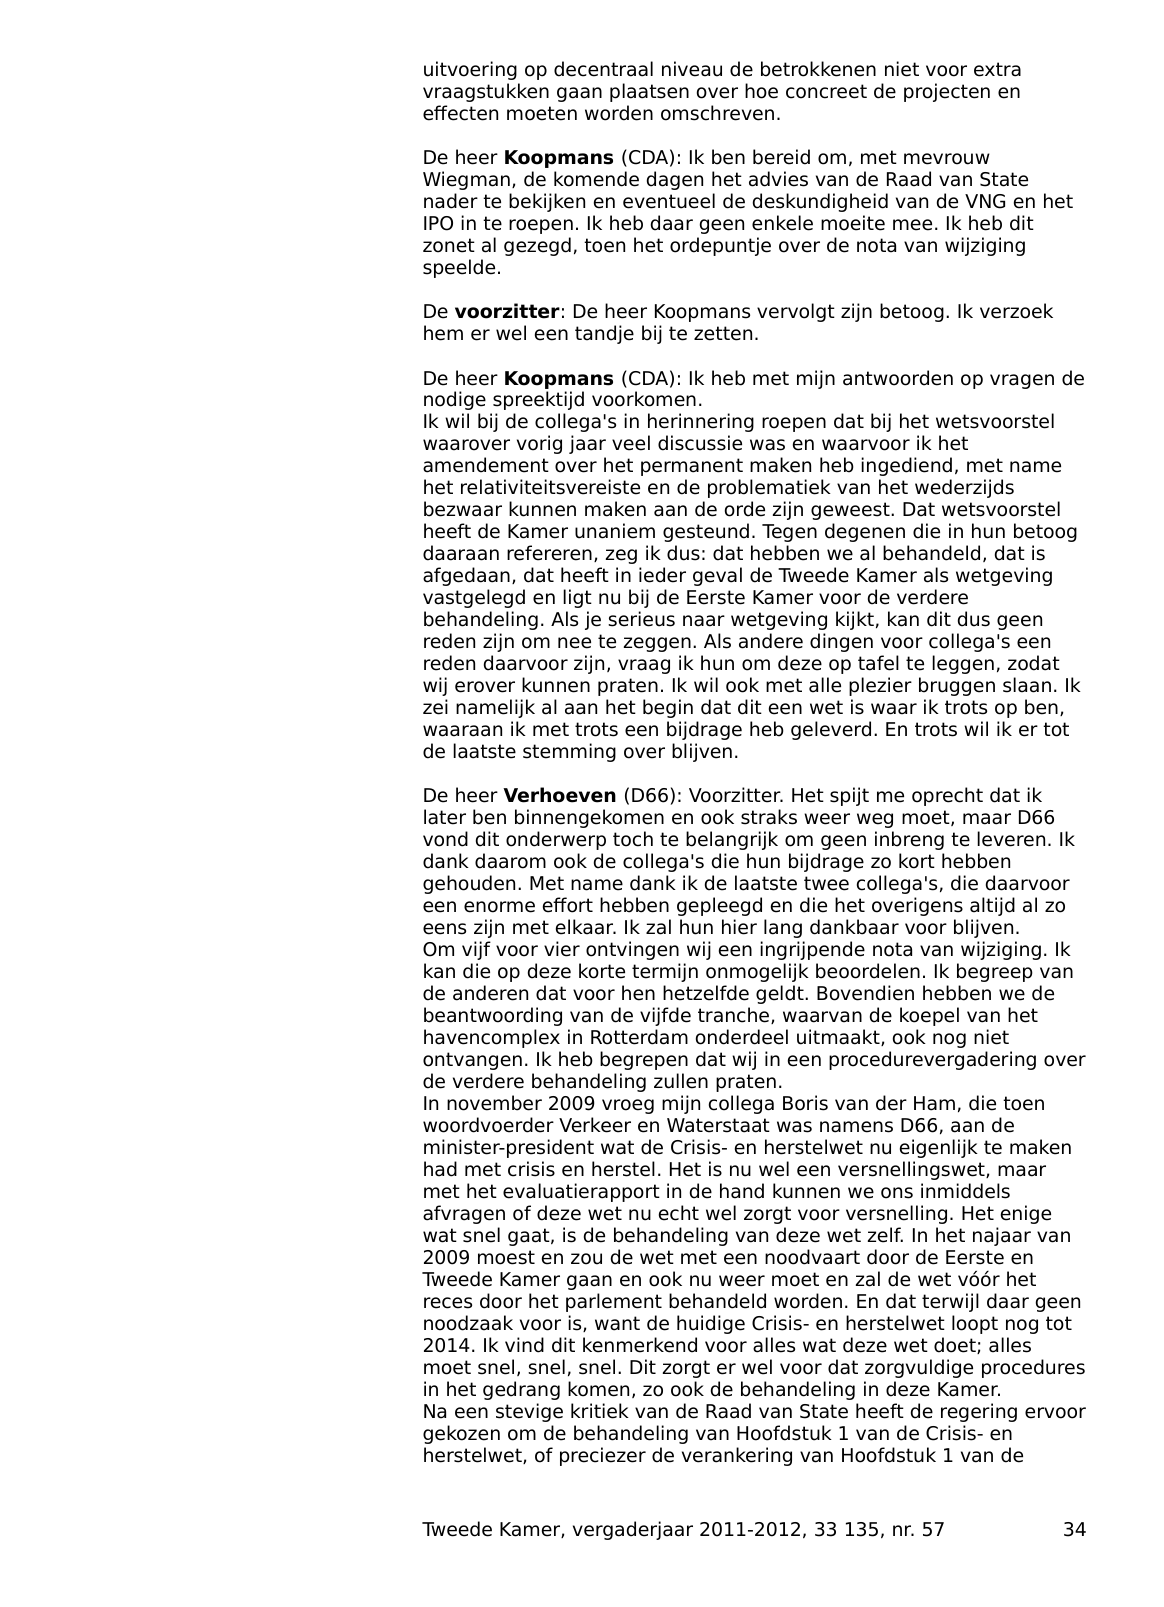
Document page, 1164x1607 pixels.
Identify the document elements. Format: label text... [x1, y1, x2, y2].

text De heer Koopmans (CDA): Ik heb met mijn antwoorden op vragen de nodige spreektijd voorkomen. [422, 367, 1087, 411]
text In november 2009 vroeg mijn collega Boris van der Ham, die toen woordvoerder Verkeer en Waterstaat was namens D66, aan de minister-president wat de Crisis- en herstelwet nu eigenlijk te maken had met crisis en herstel. Het is nu wel een versnellingswet, maar met het evaluatierapport in de hand kunnen we ons inmiddels afvragen of deze wet nu echt wel zorgt voor versnelling. Het enige wat snel gaat, is de behandeling van deze wet zelf. In het najaar van 2009 moest en zou de wet met een noodvaart door de Eerste en Tweede Kamer gaan en ook nu weer moet en zal de wet vóór het reces door het parlement behandeld worden. En dat terwijl daar geen noodzaak voor is, want de huidige Crisis- en herstelwet loopt nog tot 2014. Ik vind dit kenmerkend voor alles wat deze wet doet; alles moet snel, snel, snel. Dit zorgt er wel voor dat zorgvuldige procedures in het gedrang komen, zo ook de behandeling in deze Kamer. [422, 1093, 1087, 1401]
text Om vijf voor vier ontvingen wij een ingrijpende nota van wijziging. Ik kan die op deze korte termijn onmogelijk beoordelen. Ik begreep van de anderen dat voor hen hetzelfde geldt. Bovendien hebben we de beantwoording van de vijfde tranche, waarvan de koepel van het havencomplex in Rotterdam onderdeel uitmaakt, ook nog niet ontvangen. Ik heb begrepen dat wij in een procedurevergadering over de verdere behandeling zullen praten. [422, 939, 1087, 1093]
text Na een stevige kritiek van de Raad van State heeft de regering ervoor gekozen om de behandeling van Hoofdstuk 1 van de Crisis- en herstelwet, of preciezer de verankering van Hoofdstuk 1 van de [422, 1401, 1087, 1467]
text uitvoering op decentraal niveau de betrokkenen niet voor extra vraagstukken gaan plaatsen over hoe concreet de projecten en effecten moeten worden omschreven. [422, 59, 1087, 125]
text De heer Koopmans (CDA): Ik ben bereid om, met mevrouw Wiegman, de komende dagen het advies van de Raad van State nader te bekijken en eventueel de deskundigheid van de VNG en het IPO in te roepen. Ik heb daar geen enkele moeite mee. Ik heb dit zonet al gezegd, toen het ordepuntje over de nota van wijziging speelde. [422, 147, 1087, 279]
text De voorzitter: De heer Koopmans vervolgt zijn betoog. Ik verzoek hem er wel een tandje bij te zetten. [422, 301, 1087, 345]
text De heer Verhoeven (D66): Voorzitter. Het spijt me oprecht dat ik later ben binnengekomen en ook straks weer weg moet, maar D66 vond dit onderwerp toch te belangrijk om geen inbreng te leveren. Ik dank daarom ook de collega's die hun bijdrage zo kort hebben gehouden. Met name dank ik de laatste twee collega's, die daarvoor een enorme effort hebben gepleegd en die het overigens altijd al zo eens zijn met elkaar. Ik zal hun hier lang dankbaar voor blijven. [422, 785, 1087, 939]
text Ik wil bij de collega's in herinnering roepen dat bij het wetsvoorstel waarover vorig jaar veel discussie was en waarvoor ik het amendement over het permanent maken heb ingediend, met name het relativiteitsvereiste en de problematiek van het wederzijds bezwaar kunnen maken aan de orde zijn geweest. Dat wetsvoorstel heeft de Kamer unaniem gesteund. Tegen degenen die in hun betoog daaraan refereren, zeg ik dus: dat hebben we al behandeld, dat is afgedaan, dat heeft in ieder geval de Tweede Kamer als wetgeving vastgelegd en ligt nu bij de Eerste Kamer voor de verdere behandeling. Als je serieus naar wetgeving kijkt, kan dit dus geen reden zijn om nee te zeggen. Als andere dingen voor collega's een reden daarvoor zijn, vraag ik hun om deze op tafel te leggen, zodat wij erover kunnen praten. Ik wil ook met alle plezier bruggen slaan. Ik zei namelijk al aan het begin dat dit een wet is waar ik trots op ben, waaraan ik met trots een bijdrage heb geleverd. En trots wil ik er tot de laatste stemming over blijven. [422, 411, 1087, 763]
